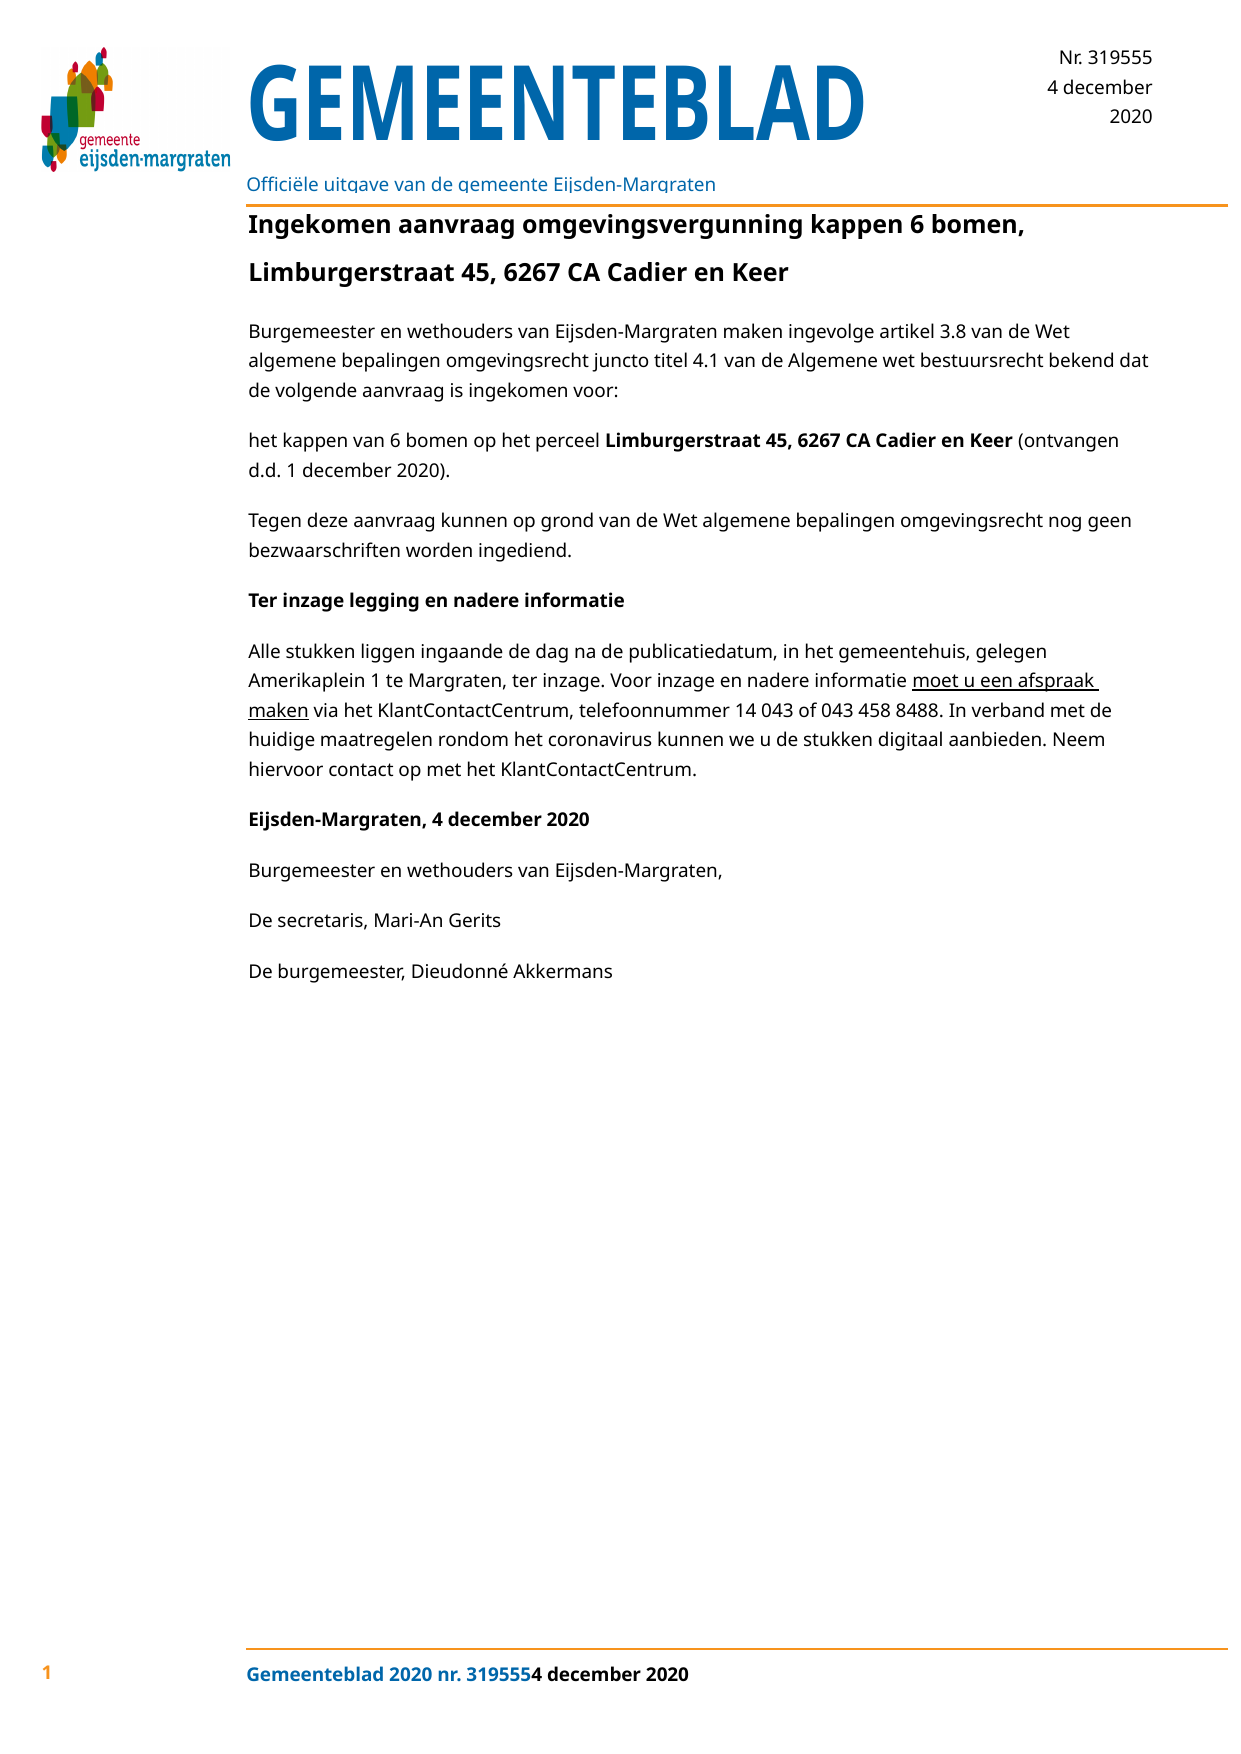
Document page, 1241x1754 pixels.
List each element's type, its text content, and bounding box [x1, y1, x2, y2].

picture [41, 47, 231, 172]
text De burgemeester, Dieudonné Akkermans [248, 958, 1152, 984]
text Ingekomen aanvraag omgevingsvergunning kappen 6 bomen, Limburgerstraat 45, 6267 CA Cadier en Keer [248, 207, 1152, 288]
text Burgemeester en wethouders van Eijsden-Margraten, [248, 857, 1152, 883]
text Eijsden-Margraten, 4 december 2020 [248, 807, 1152, 832]
text Tegen deze aanvraag kunnen op grond van de Wet algemene bepalingen omgevingsrecht nog geen bezwaarschriften worden ingediend. [248, 507, 1152, 563]
text De secretaris, Mari-An Gerits [248, 907, 1152, 933]
text Ter inzage legging en nadere informatie [248, 587, 1152, 613]
text Alle stukken liggen ingaande de dag na de publicatiedatum, in het gemeentehuis, gelegen Amerikaplein 1 te Margraten, ter inzage. Voor inzage en nadere informatie moet u een afspraak maken via het KlantContactCentrum, telefoonnummer 14 043 of 043 458 8488. In verband met de huidige maatregelen rondom het coronavirus kunnen we u de stukken digitaal aanbieden. Neem hiervoor contact op met het KlantContactCentrum. [248, 638, 1152, 782]
text het kappen van 6 bomen op het perceel Limburgerstraat 45, 6267 CA Cadier en Keer (ontvangen d.d. 1 december 2020). [248, 427, 1152, 483]
text Burgemeester en wethouders van Eijsden-Margraten maken ingevolge artikel 3.8 van de Wet algemene bepalingen omgevingsrecht juncto titel 4.1 van de Algemene wet bestuursrecht bekend dat de volgende aanvraag is ingekomen voor: [248, 318, 1152, 403]
